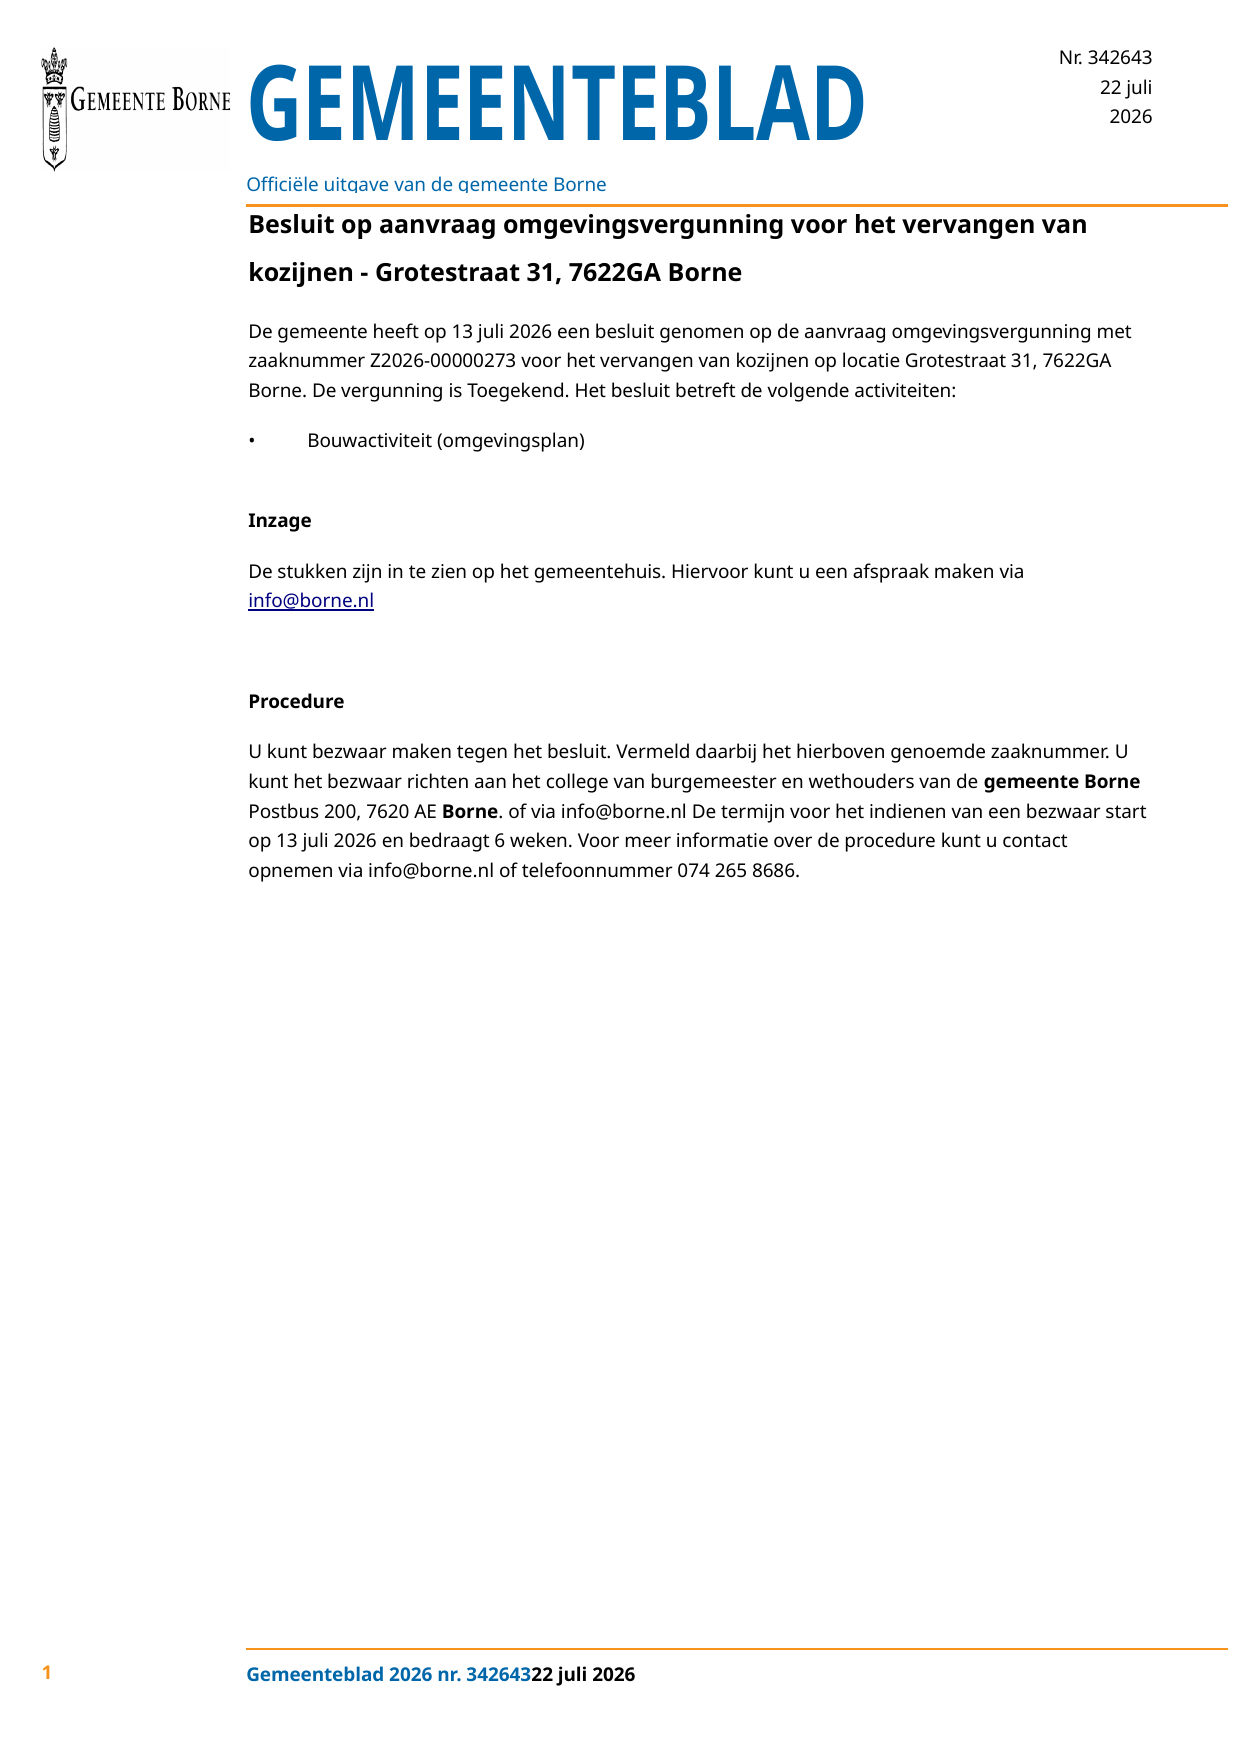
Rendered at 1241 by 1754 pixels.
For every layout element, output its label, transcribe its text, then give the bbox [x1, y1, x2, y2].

text Besluit op aanvraag omgevingsvergunning voor het vervangen van kozijnen - Grotestraat 31, 7622GA Borne [248, 207, 1152, 288]
text De stukken zijn in te zien op het gemeentehuis. Hiervoor kunt u een afspraak maken via info@borne.nl [248, 558, 1152, 613]
picture [41, 47, 231, 172]
text U kunt bezwaar maken tegen het besluit. Vermeld daarbij het hierboven genoemde zaaknummer. U kunt het bezwaar richten aan het college van burgemeester en wethouders van de gemeente Borne Postbus 200, 7620 AE Borne. of via info@borne.nl De termijn voor het indienen van een bezwaar start op 13 juli 2026 en bedraagt 6 weken. Voor meer informatie over de procedure kunt u contact opnemen via info@borne.nl of telefoonnummer 074 265 8686. [248, 739, 1152, 883]
text Inzage [248, 507, 1152, 533]
text De gemeente heeft op 13 juli 2026 een besluit genomen op de aanvraag omgevingsvergunning met zaaknummer Z2026-00000273 voor het vervangen van kozijnen op locatie Grotestraat 31, 7622GA Borne. De vergunning is Toegekend. Het besluit betreft de volgende activiteiten: [248, 318, 1152, 403]
text Procedure [248, 688, 1152, 714]
list Bouwactiviteit (omgevingsplan) [248, 427, 1152, 453]
